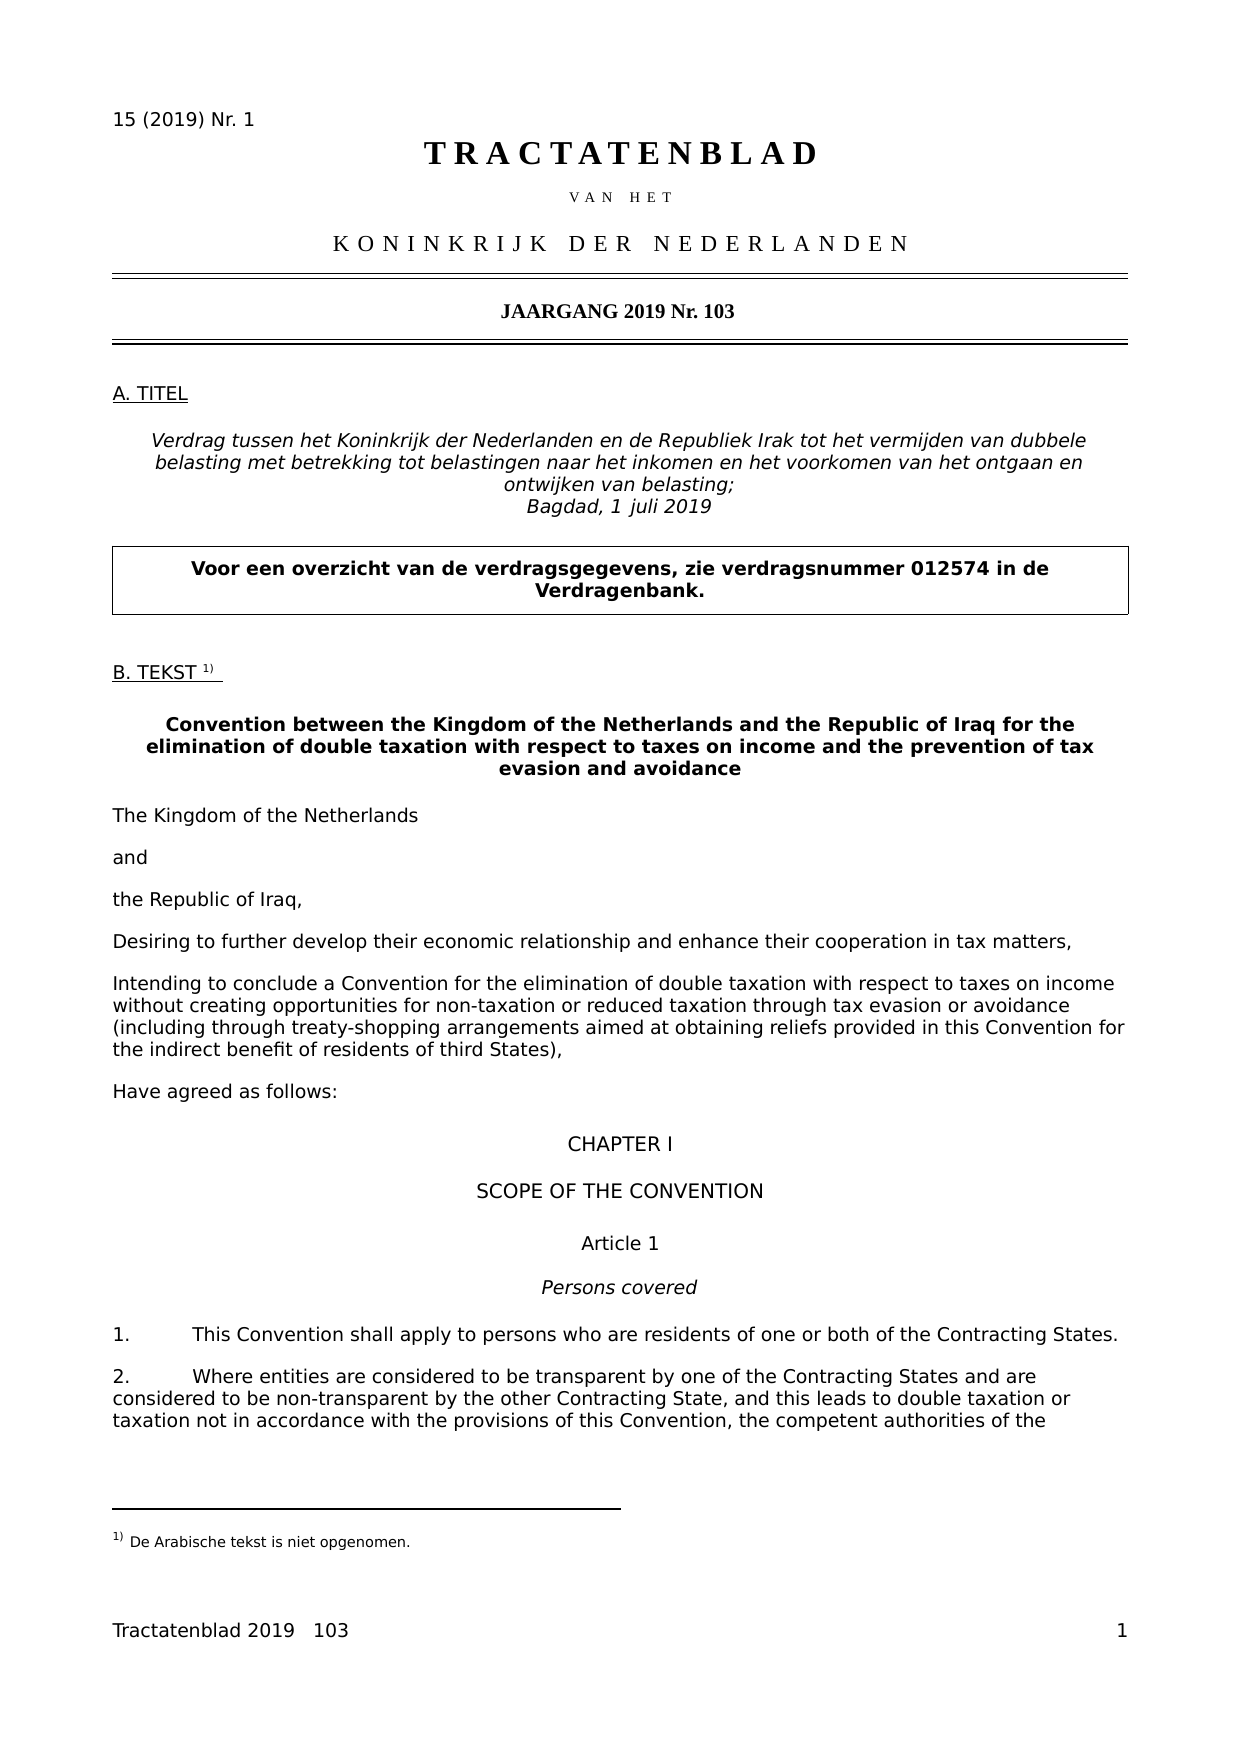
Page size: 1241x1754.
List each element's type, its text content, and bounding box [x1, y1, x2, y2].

text De Arabische tekst is niet opgenomen. [112, 1530, 1128, 1552]
text Verdrag tussen het Koninkrijk der Nederlanden en de Republiek Irak tot het vermijden van dubbele belasting met betrekking tot belastingen naar het inkomen en het voorkomen van het ontgaan en ontwijken van belasting; [112, 430, 1128, 496]
text Have agreed as follows: [112, 1081, 1128, 1103]
text and [112, 847, 1128, 869]
subtitle A. TITEL [112, 383, 1128, 405]
text The Kingdom of the Netherlands [112, 805, 1128, 827]
text Intending to conclude a Convention for the elimination of double taxation with respect to taxes on income without creating opportunities for non-taxation or reduced taxation through tax evasion or avoidance (including through treaty-shopping arrangements aimed at obtaining reliefs provided in this Convention for the indirect benefit of residents of third States), [112, 973, 1128, 1061]
text 2. Where entities are considered to be transparent by one of the Contracting States and are considered to be non-transparent by the other Contracting State, and this leads to double taxation or taxation not in accordance with the provisions of this Convention, the competent authorities of the [112, 1366, 1128, 1432]
text Desiring to further develop their economic relationship and enhance their cooperation in tax matters, [112, 931, 1128, 953]
text VAN HET [112, 189, 1128, 206]
text 15 (2019) Nr. 1 [112, 109, 1128, 131]
text TRACTATENBLAD [112, 133, 1128, 172]
subtitle Article 1 Persons covered [112, 1233, 1128, 1299]
text JAARGANG 2019 Nr. 103 [112, 299, 1128, 323]
text KONINKRIJK DER NEDERLANDEN [112, 229, 1128, 256]
text Bagdad, 1 juli 2019 [112, 496, 1128, 518]
subtitle B. TEKST [112, 662, 1128, 684]
text the Republic of Iraq, [112, 889, 1128, 911]
subtitle CHAPTER I SCOPE OF THE CONVENTION [112, 1133, 1128, 1203]
text 1. This Convention shall apply to persons who are residents of one or both of the Contracting States. [112, 1324, 1128, 1346]
subtitle Convention between the Kingdom of the Netherlands and the Republic of Iraq for the elimination of double taxation with respect to taxes on income and the prevention of tax evasion and avoidance [112, 714, 1128, 780]
